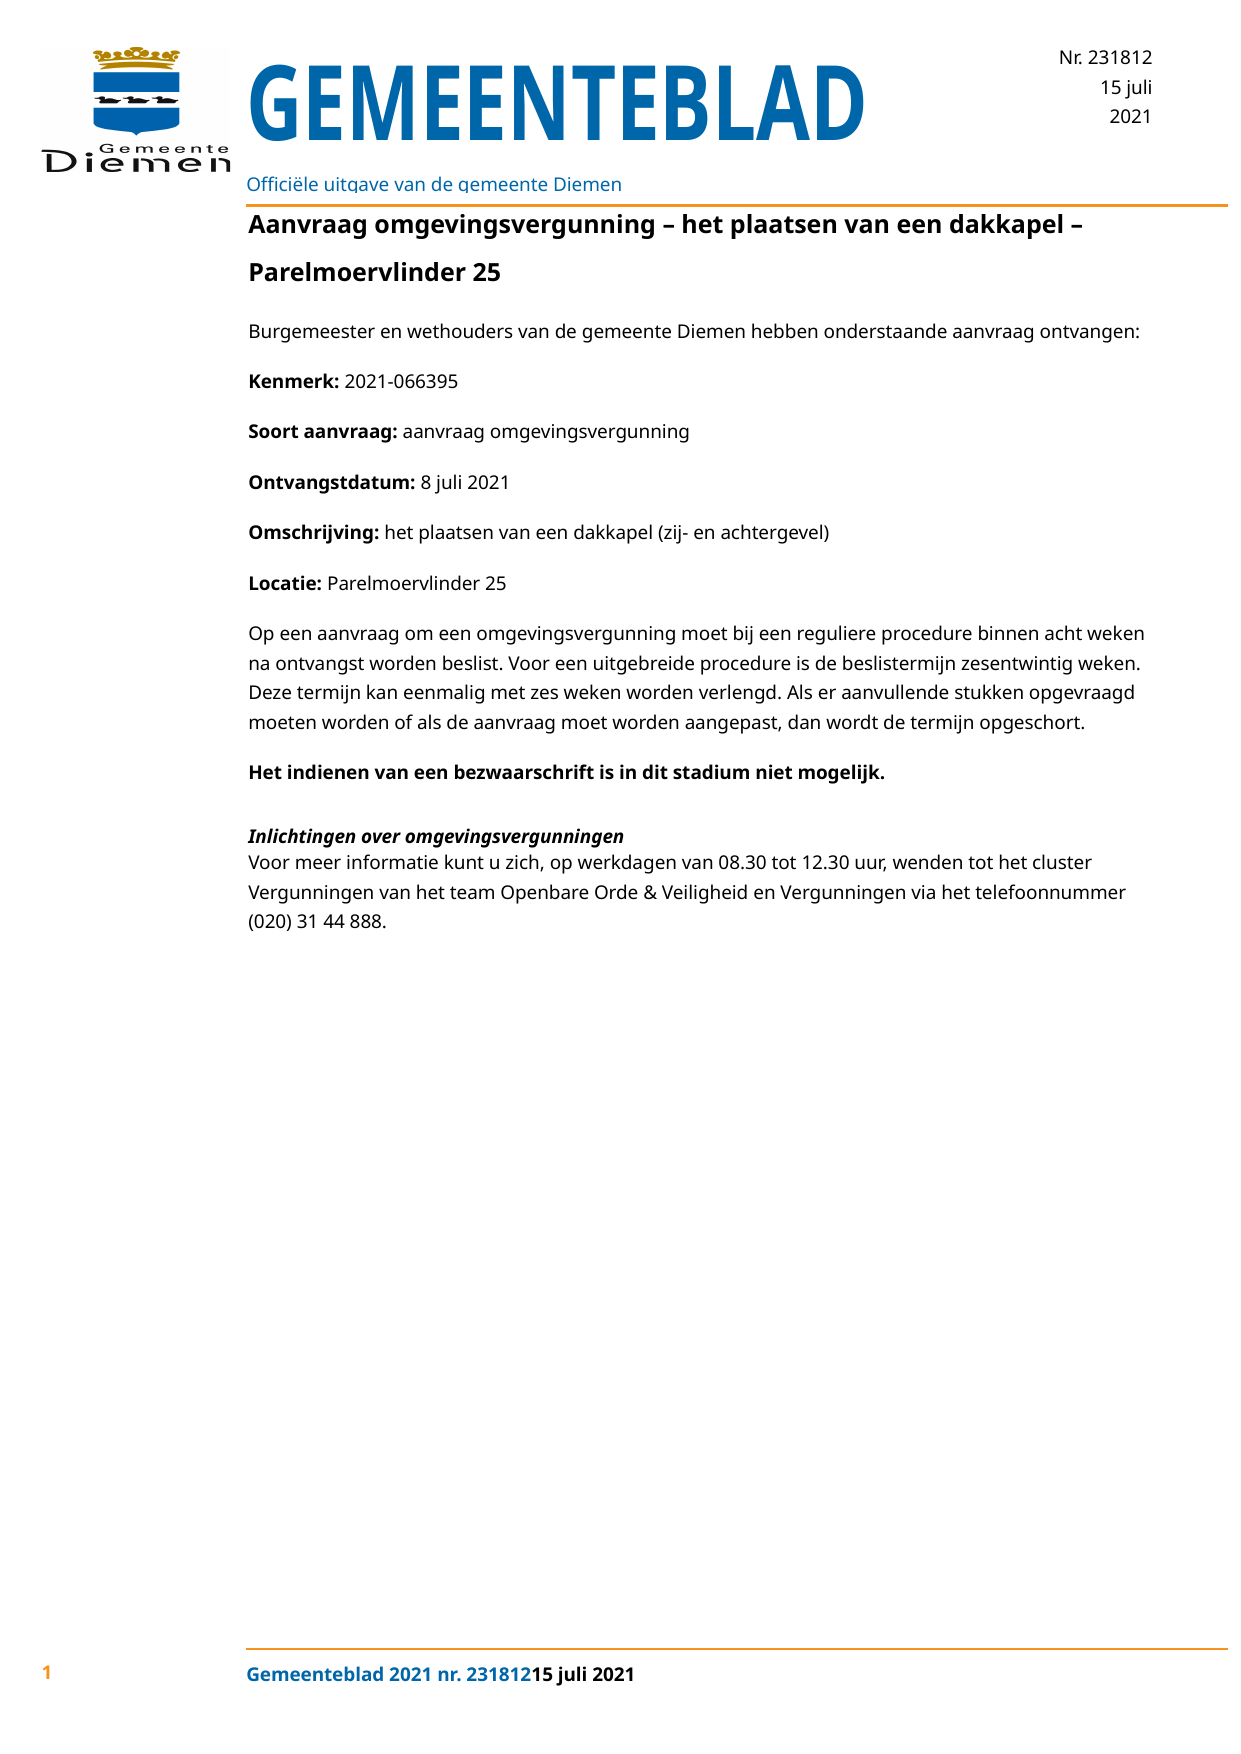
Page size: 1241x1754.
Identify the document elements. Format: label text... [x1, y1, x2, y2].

text Voor meer informatie kunt u zich, op werkdagen van 08.30 tot 12.30 uur, wenden tot het cluster Vergunningen van het team Openbare Orde & Veiligheid en Vergunningen via het telefoonnummer (020) 31 44 888. [248, 849, 1152, 934]
text Op een aanvraag om een omgevingsvergunning moet bij een reguliere procedure binnen acht weken na ontvangst worden beslist. Voor een uitgebreide procedure is de beslistermijn zesentwintig weken. Deze termijn kan eenmalig met zes weken worden verlengd. Als er aanvullende stukken opgevraagd moeten worden of als de aanvraag moet worden aangepast, dan wordt de termijn opgeschort. [248, 620, 1152, 735]
text Omschrijving: het plaatsen van een dakkapel (zij- en achtergevel) [248, 519, 1152, 545]
text Het indienen van een bezwaarschrift is in dit stadium niet mogelijk. [248, 759, 1152, 785]
picture [41, 47, 231, 172]
text Ontvangstdatum: 8 juli 2021 [248, 469, 1152, 495]
text Kenmerk: 2021-066395 [248, 368, 1152, 394]
text Burgemeester en wethouders van de gemeente Diemen hebben onderstaande aanvraag ontvangen: [248, 318, 1152, 344]
text Aanvraag omgevingsvergunning – het plaatsen van een dakkapel – Parelmoervlinder 25 [248, 207, 1152, 288]
text Soort aanvraag: aanvraag omgevingsvergunning [248, 419, 1152, 444]
text Locatie: Parelmoervlinder 25 [248, 570, 1152, 596]
text Inlichtingen over omgevingsvergunningen [248, 823, 1152, 849]
